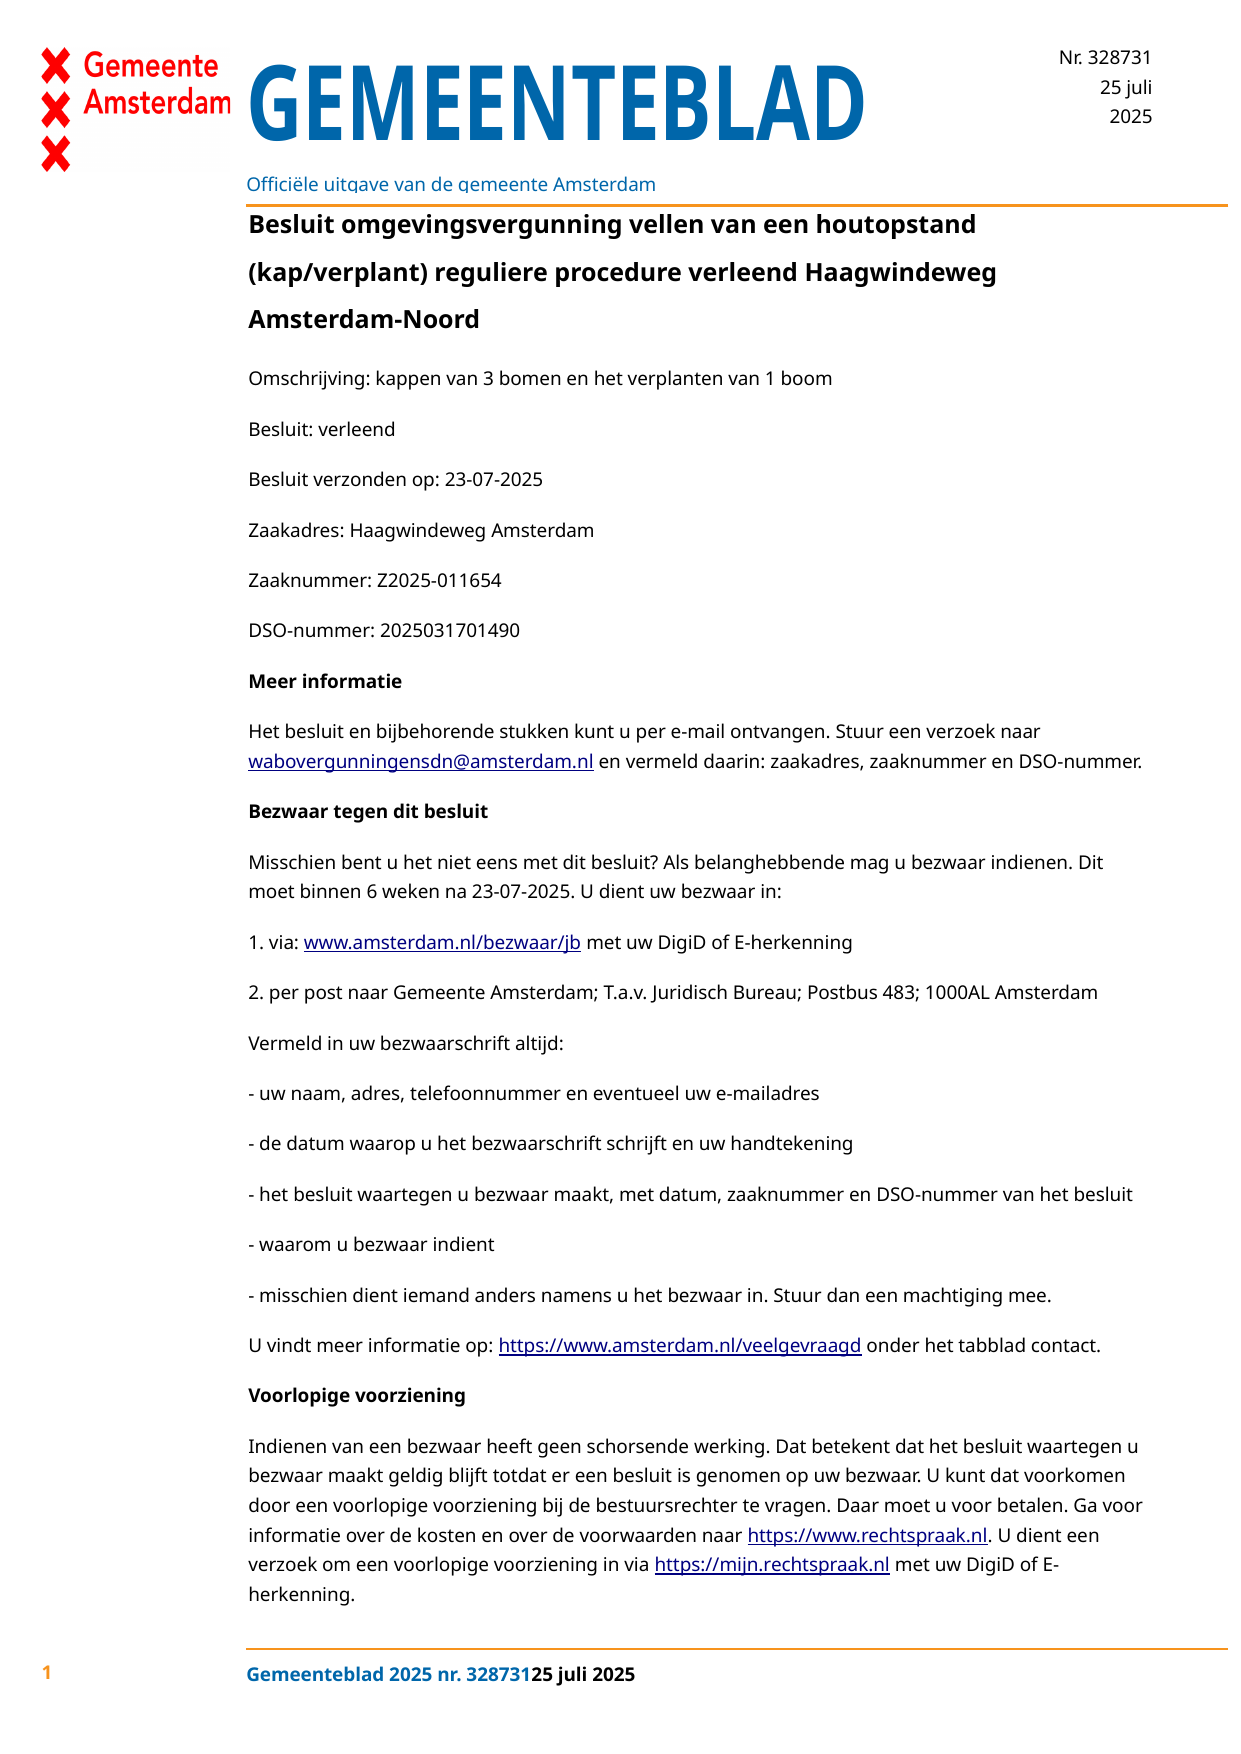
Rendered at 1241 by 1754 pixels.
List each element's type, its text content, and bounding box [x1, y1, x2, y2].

text Meer informatie [248, 668, 1152, 694]
picture [41, 47, 231, 172]
text 1. via: www.amsterdam.nl/bezwaar/jb met uw DigiD of E-herkenning [248, 929, 1152, 954]
text - het besluit waartegen u bezwaar maakt, met datum, zaaknummer en DSO-nummer van het besluit [248, 1181, 1152, 1207]
text Besluit omgevingsvergunning vellen van een houtopstand (kap/verplant) reguliere procedure verleend Haagwindeweg Amsterdam-Noord [248, 207, 1152, 336]
text Besluit: verleend [248, 416, 1152, 442]
text Voorlopige voorziening [248, 1383, 1152, 1408]
text 2. per post naar Gemeente Amsterdam; T.a.v. Juridisch Bureau; Postbus 483; 1000AL Amsterdam [248, 979, 1152, 1005]
text - misschien dient iemand anders namens u het bezwaar in. Stuur dan een machtiging mee. [248, 1282, 1152, 1307]
text Omschrijving: kappen van 3 bomen en het verplanten van 1 boom [248, 366, 1152, 391]
text Misschien bent u het niet eens met dit besluit? Als belanghebbende mag u bezwaar indienen. Dit moet binnen 6 weken na 23-07-2025. U dient uw bezwaar in: [248, 849, 1152, 904]
text Bezwaar tegen dit besluit [248, 798, 1152, 824]
text - de datum waarop u het bezwaarschrift schrijft en uw handtekening [248, 1131, 1152, 1156]
text - uw naam, adres, telefoonnummer en eventueel uw e-mailadres [248, 1080, 1152, 1106]
text U vindt meer informatie op: https://www.amsterdam.nl/veelgevraagd onder het tabblad contact. [248, 1332, 1152, 1358]
text Zaakadres: Haagwindeweg Amsterdam [248, 517, 1152, 542]
text Zaaknummer: Z2025-011654 [248, 567, 1152, 593]
text Het besluit en bijbehorende stukken kunt u per e-mail ontvangen. Stuur een verzoek naar wabovergunningensdn@amsterdam.nl en vermeld daarin: zaakadres, zaaknummer en DSO-nummer. [248, 718, 1152, 774]
text Besluit verzonden op: 23-07-2025 [248, 466, 1152, 492]
text Indienen van een bezwaar heeft geen schorsende werking. Dat betekent dat het besluit waartegen u bezwaar maakt geldig blijft totdat er een besluit is genomen op uw bezwaar. U kunt dat voorkomen door een voorlopige voorziening bij de bestuursrechter te vragen. Daar moet u voor betalen. Ga voor informatie over de kosten en over de voorwaarden naar https://www.rechtspraak.nl. U dient een verzoek om een voorlopige voorziening in via https://mijn.rechtspraak.nl met uw DigiD of E-herkenning. [248, 1433, 1152, 1607]
text - waarom u bezwaar indient [248, 1231, 1152, 1257]
text Vermeld in uw bezwaarschrift altijd: [248, 1030, 1152, 1055]
text DSO-nummer: 2025031701490 [248, 618, 1152, 643]
